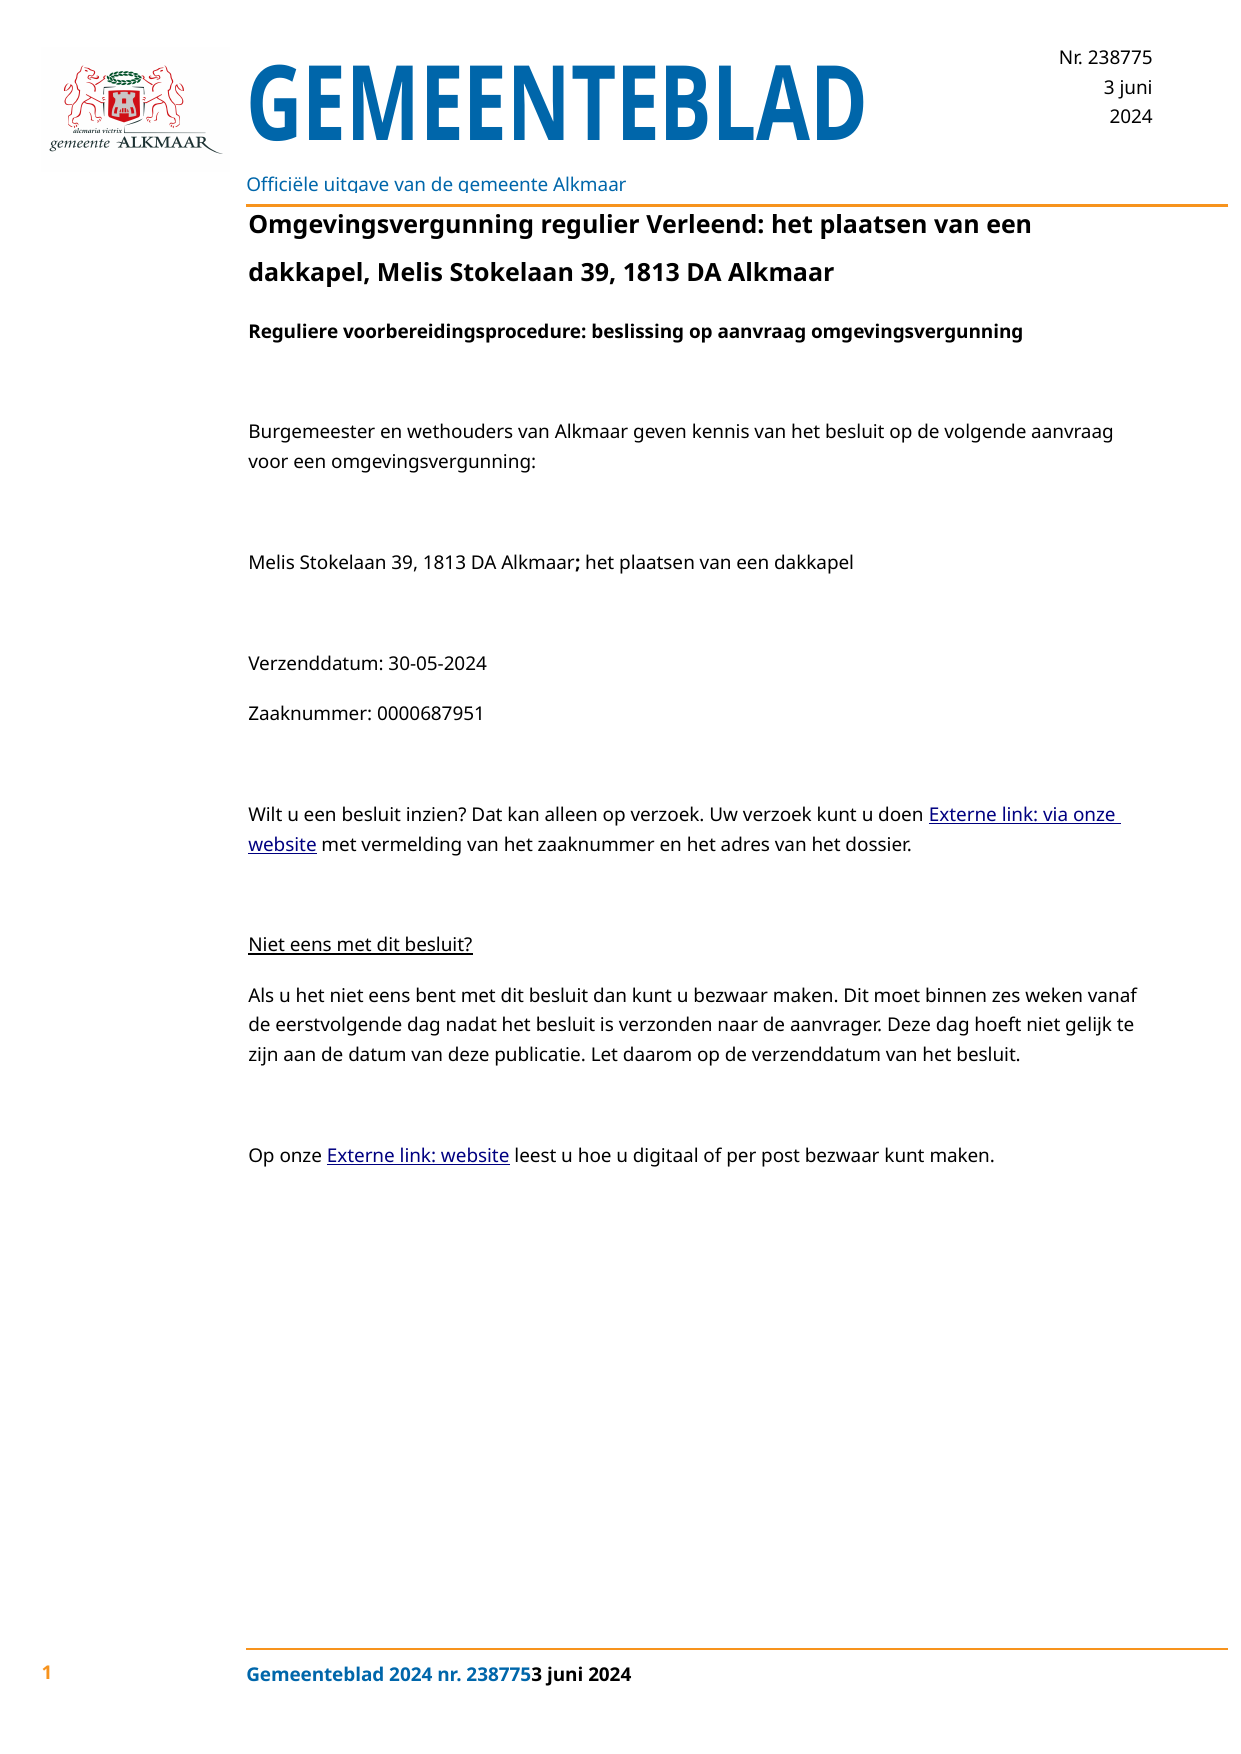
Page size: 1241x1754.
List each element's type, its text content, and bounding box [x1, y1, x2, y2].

text Melis Stokelaan 39, 1813 DA Alkmaar; het plaatsen van een dakkapel [248, 549, 1152, 575]
text Op onze Externe link: website leest u hoe u digitaal of per post bezwaar kunt maken. [248, 1142, 1152, 1168]
text Omgevingsvergunning regulier Verleend: het plaatsen van een dakkapel, Melis Stokelaan 39, 1813 DA Alkmaar [248, 207, 1152, 288]
text Als u het niet eens bent met dit besluit dan kunt u bezwaar maken. Dit moet binnen zes weken vanaf de eerstvolgende dag nadat het besluit is verzonden naar de aanvrager. Deze dag hoeft niet gelijk te zijn aan de datum van deze publicatie. Let daarom op de verzenddatum van het besluit. [248, 982, 1152, 1067]
text Verzenddatum: 30-05-2024 [248, 650, 1152, 676]
text Wilt u een besluit inzien? Dat kan alleen op verzoek. Uw verzoek kunt u doen Externe link: via onze website met vermelding van het zaaknummer en het adres van het dossier. [248, 801, 1152, 857]
text Zaaknummer: 0000687951 [248, 700, 1152, 726]
text Burgemeester en wethouders van Alkmaar geven kennis van het besluit op de volgende aanvraag voor een omgevingsvergunning: [248, 419, 1152, 474]
picture [41, 47, 231, 172]
text Niet eens met dit besluit? [248, 932, 1152, 957]
text Reguliere voorbereidingsprocedure: beslissing op aanvraag omgevingsvergunning [248, 318, 1152, 344]
